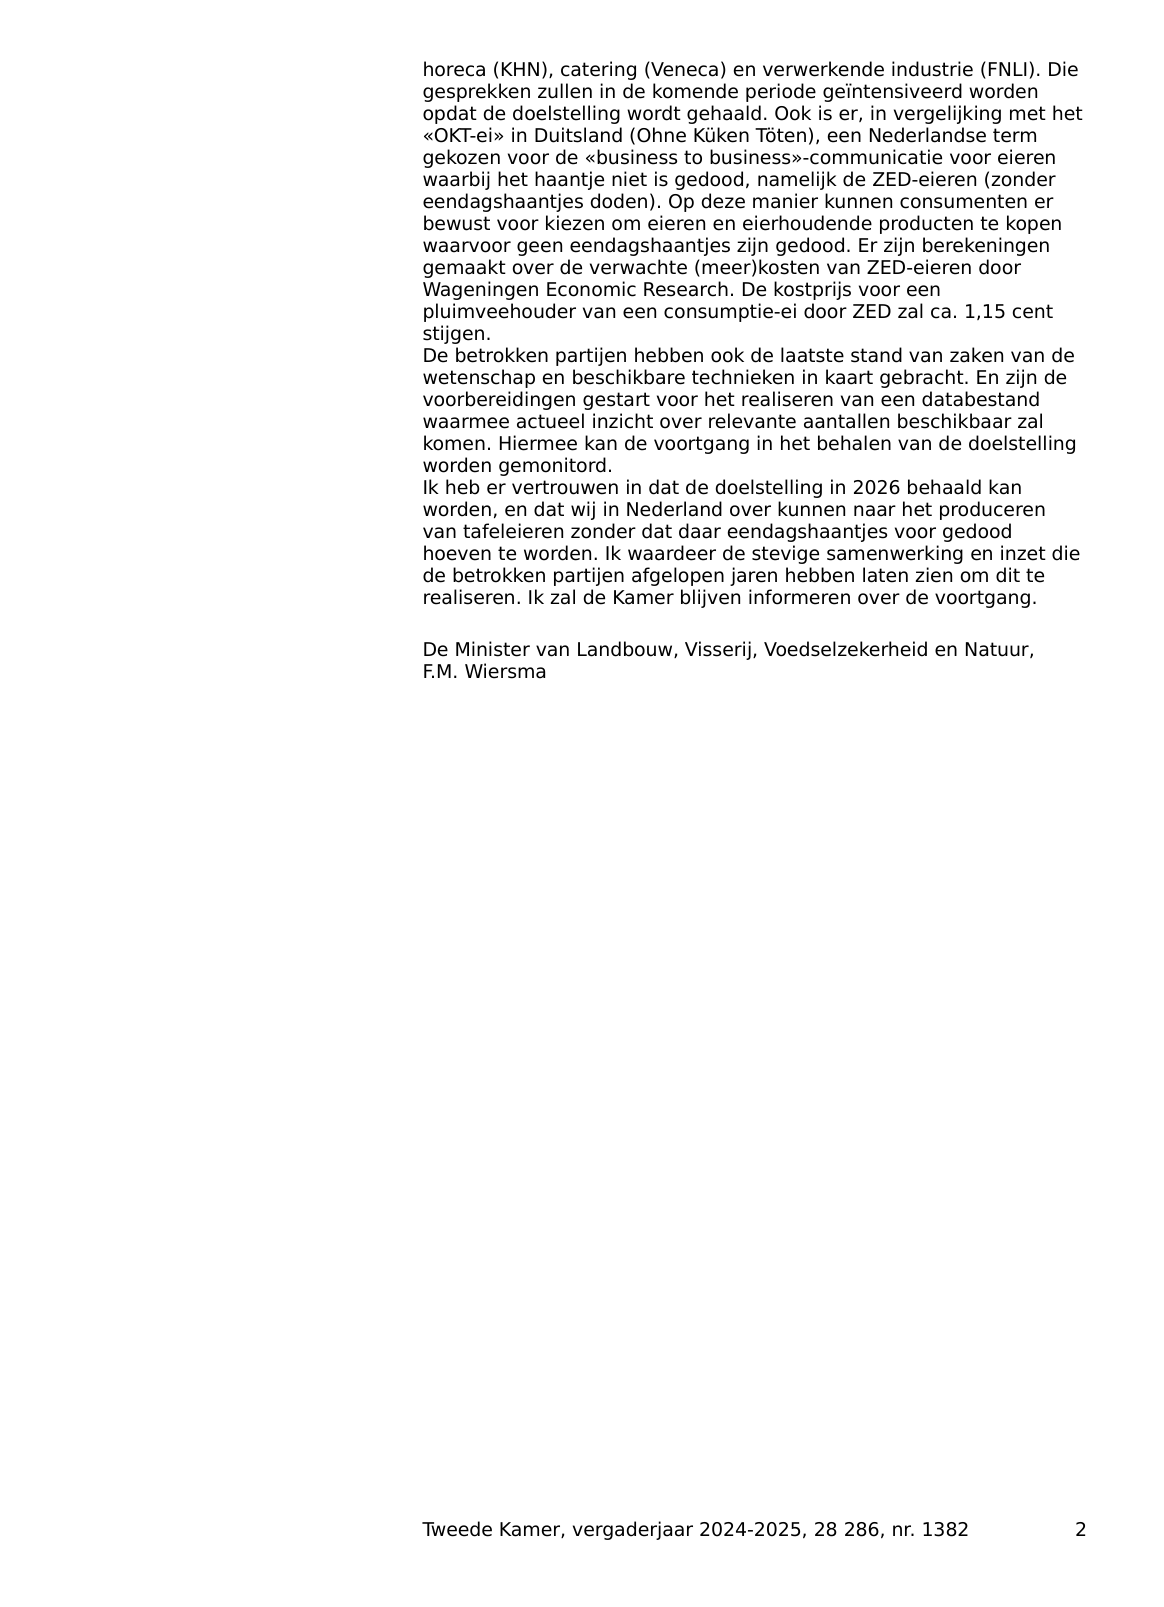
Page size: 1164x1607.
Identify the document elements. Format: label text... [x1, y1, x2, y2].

text De Minister van Landbouw, Visserij, Voedselzekerheid en Natuur, F.M. Wiersma [422, 638, 1087, 682]
text horeca (KHN), catering (Veneca) en verwerkende industrie (FNLI). Die gesprekken zullen in de komende periode geïntensiveerd worden opdat de doelstelling wordt gehaald. Ook is er, in vergelijking met het «OKT-ei» in Duitsland (Ohne Küken Töten), een Nederlandse term gekozen voor de «business to business»-communicatie voor eieren waarbij het haantje niet is gedood, namelijk de ZED-eieren (zonder eendagshaantjes doden). Op deze manier kunnen consumenten er bewust voor kiezen om eieren en eierhoudende producten te kopen waarvoor geen eendagshaantjes zijn gedood. Er zijn berekeningen gemaakt over de verwachte (meer)kosten van ZED-eieren door Wageningen Economic Research. De kostprijs voor een pluimveehouder van een consumptie-ei door ZED zal ca. 1,15 cent stijgen. [422, 59, 1087, 345]
text Ik heb er vertrouwen in dat de doelstelling in 2026 behaald kan worden, en dat wij in Nederland over kunnen naar het produceren van tafeleieren zonder dat daar eendagshaantjes voor gedood hoeven te worden. Ik waardeer de stevige samenwerking en inzet die de betrokken partijen afgelopen jaren hebben laten zien om dit te realiseren. Ik zal de Kamer blijven informeren over de voortgang. [422, 477, 1087, 608]
text De betrokken partijen hebben ook de laatste stand van zaken van de wetenschap en beschikbare technieken in kaart gebracht. En zijn de voorbereidingen gestart voor het realiseren van een databestand waarmee actueel inzicht over relevante aantallen beschikbaar zal komen. Hiermee kan de voortgang in het behalen van de doelstelling worden gemonitord. [422, 345, 1087, 477]
